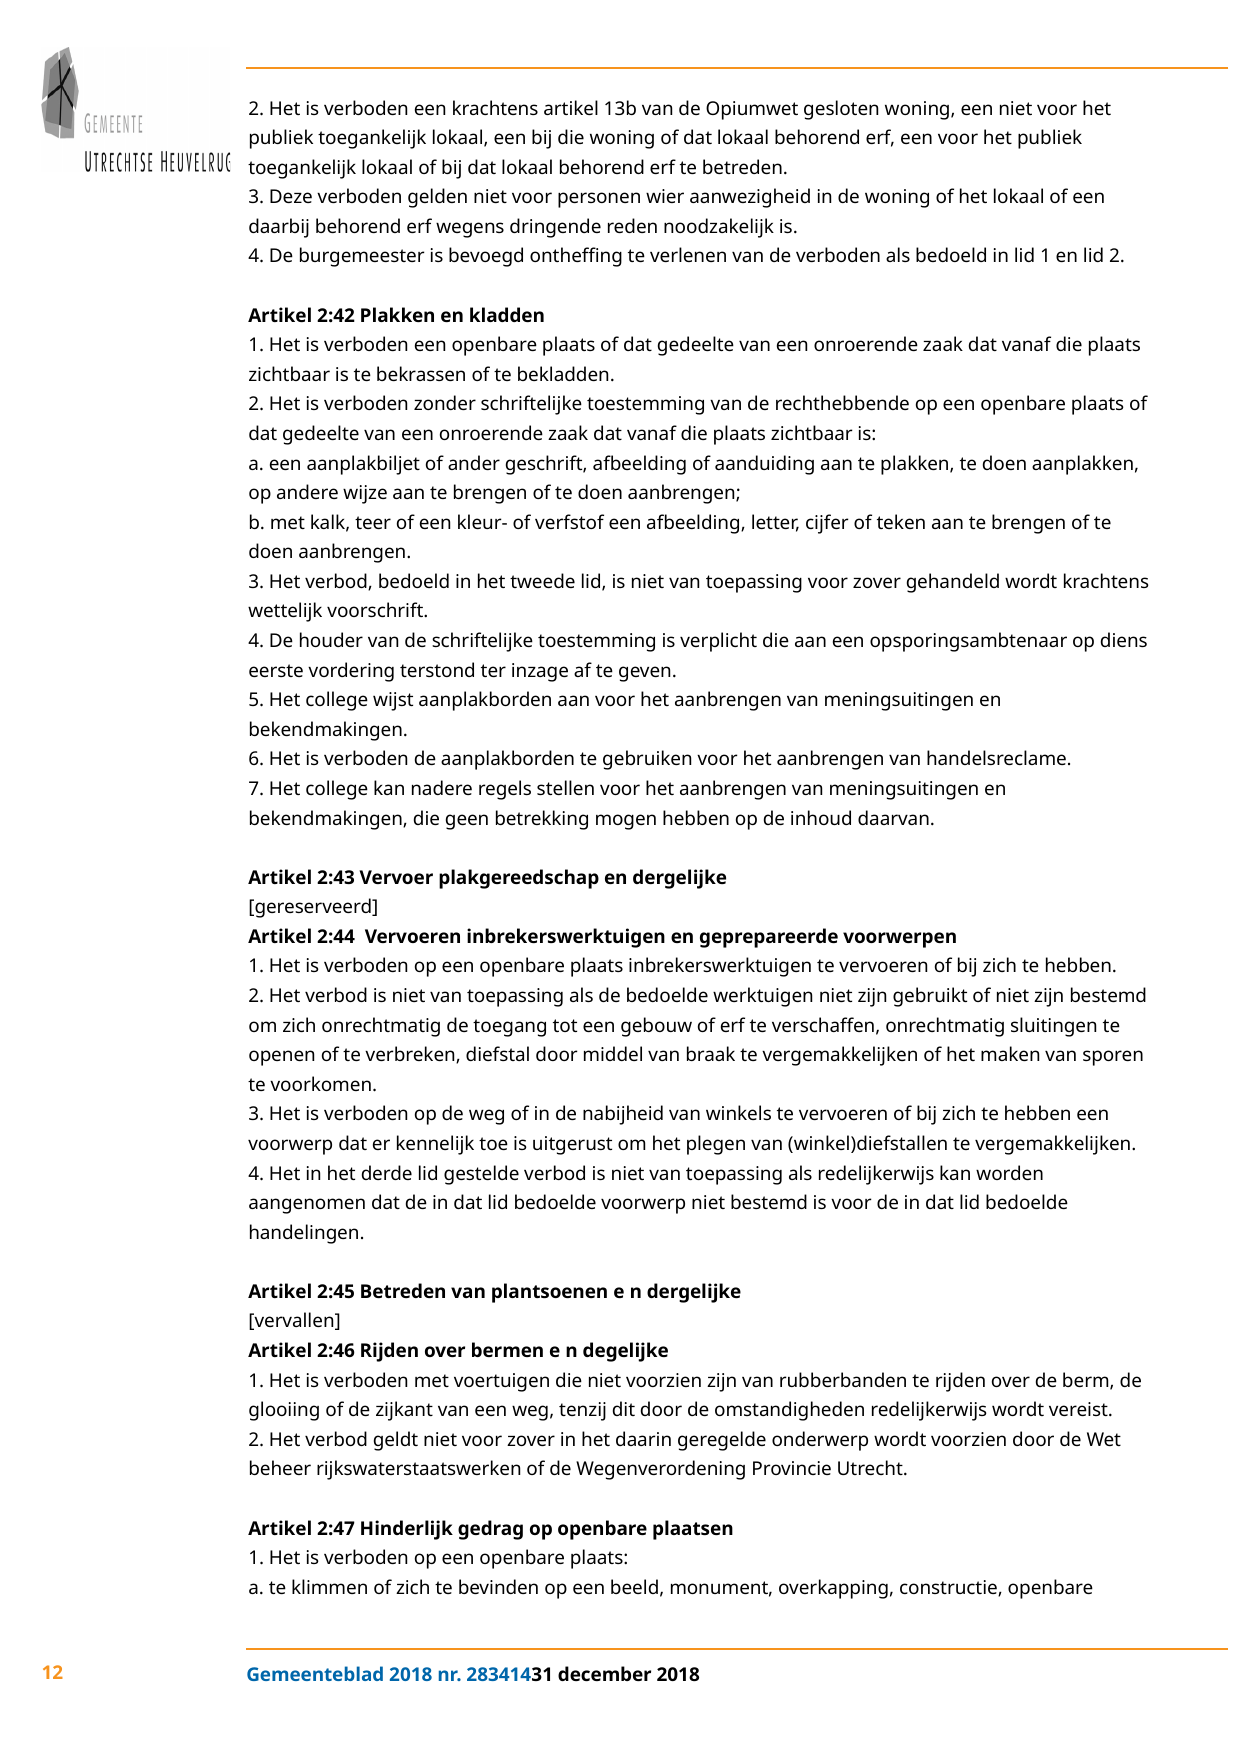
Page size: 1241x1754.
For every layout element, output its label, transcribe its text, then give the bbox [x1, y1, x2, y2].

text Artikel 2:46 Rijden over bermen e n degelijke [248, 1337, 1152, 1363]
text [vervallen] [248, 1308, 1152, 1333]
text 5. Het college wijst aanplakborden aan voor het aanbrengen van meningsuitingen en bekendmakingen. [248, 686, 1152, 742]
text 1. Het is verboden op een openbare plaats: [248, 1544, 1152, 1570]
text Artikel 2:44 Vervoeren inbrekerswerktuigen en geprepareerde voorwerpen [248, 923, 1152, 949]
text 1. Het is verboden op een openbare plaats inbrekerswerktuigen te vervoeren of bij zich te hebben. [248, 953, 1152, 978]
text 3. Deze verboden gelden niet voor personen wier aanwezigheid in de woning of het lokaal of een daarbij behorend erf wegens dringende reden noodzakelijk is. [248, 183, 1152, 239]
text 3. Het is verboden op de weg of in de nabijheid van winkels te vervoeren of bij zich te hebben een voorwerp dat er kennelijk toe is uitgerust om het plegen van (winkel)diefstallen te vergemakkelijken. [248, 1101, 1152, 1156]
text 2. Het is verboden een krachtens artikel 13b van de Opiumwet gesloten woning, een niet voor het publiek toegankelijk lokaal, een bij die woning of dat lokaal behorend erf, een voor het publiek toegankelijk lokaal of bij dat lokaal behorend erf te betreden. [248, 95, 1152, 180]
text 4. De houder van de schriftelijke toestemming is verplicht die aan een opsporingsambtenaar op diens eerste vordering terstond ter inzage af te geven. [248, 627, 1152, 683]
text Artikel 2:42 Plakken en kladden [248, 302, 1152, 328]
text 2. Het verbod geldt niet voor zover in het daarin geregelde onderwerp wordt voorzien door de Wet beheer rijkswaterstaatswerken of de Wegenverordening Provincie Utrecht. [248, 1426, 1152, 1481]
text 6. Het is verboden de aanplakborden te gebruiken voor het aanbrengen van handelsreclame. [248, 746, 1152, 771]
text 1. Het is verboden een openbare plaats of dat gedeelte van een onroerende zaak dat vanaf die plaats zichtbaar is te bekrassen of te bekladden. [248, 331, 1152, 387]
text a. een aanplakbiljet of ander geschrift, afbeelding of aanduiding aan te plakken, te doen aanplakken, op andere wijze aan te brengen of te doen aanbrengen; [248, 450, 1152, 505]
text b. met kalk, teer of een kleur- of verfstof een afbeelding, letter, cijfer of teken aan te brengen of te doen aanbrengen. [248, 509, 1152, 564]
picture [41, 47, 231, 172]
text a. te klimmen of zich te bevinden op een beeld, monument, overkapping, constructie, openbare [248, 1574, 1152, 1600]
text Artikel 2:47 Hinderlijk gedrag op openbare plaatsen [248, 1515, 1152, 1541]
text Artikel 2:45 Betreden van plantsoenen e n dergelijke [248, 1278, 1152, 1304]
text 7. Het college kan nadere regels stellen voor het aanbrengen van meningsuitingen en bekendmakingen, die geen betrekking mogen hebben op de inhoud daarvan. [248, 775, 1152, 831]
text 3. Het verbod, bedoeld in het tweede lid, is niet van toepassing voor zover gehandeld wordt krachtens wettelijk voorschrift. [248, 568, 1152, 623]
text 4. Het in het derde lid gestelde verbod is niet van toepassing als redelijkerwijs kan worden aangenomen dat de in dat lid bedoelde voorwerp niet bestemd is voor de in dat lid bedoelde handelingen. [248, 1160, 1152, 1245]
text [gereserveerd] [248, 893, 1152, 919]
text 4. De burgemeester is bevoegd ontheffing te verlenen van de verboden als bedoeld in lid 1 en lid 2. [248, 243, 1152, 268]
text 2. Het is verboden zonder schriftelijke toestemming van de rechthebbende op een openbare plaats of dat gedeelte van een onroerende zaak dat vanaf die plaats zichtbaar is: [248, 391, 1152, 446]
text 1. Het is verboden met voertuigen die niet voorzien zijn van rubberbanden te rijden over de berm, de glooiing of de zijkant van een weg, tenzij dit door de omstandigheden redelijkerwijs wordt vereist. [248, 1367, 1152, 1422]
text Artikel 2:43 Vervoer plakgereedschap en dergelijke [248, 864, 1152, 890]
text 2. Het verbod is niet van toepassing als de bedoelde werktuigen niet zijn gebruikt of niet zijn bestemd om zich onrechtmatig de toegang tot een gebouw of erf te verschaffen, onrechtmatig sluitingen te openen of te verbreken, diefstal door middel van braak te vergemakkelijken of het maken van sporen te voorkomen. [248, 982, 1152, 1097]
